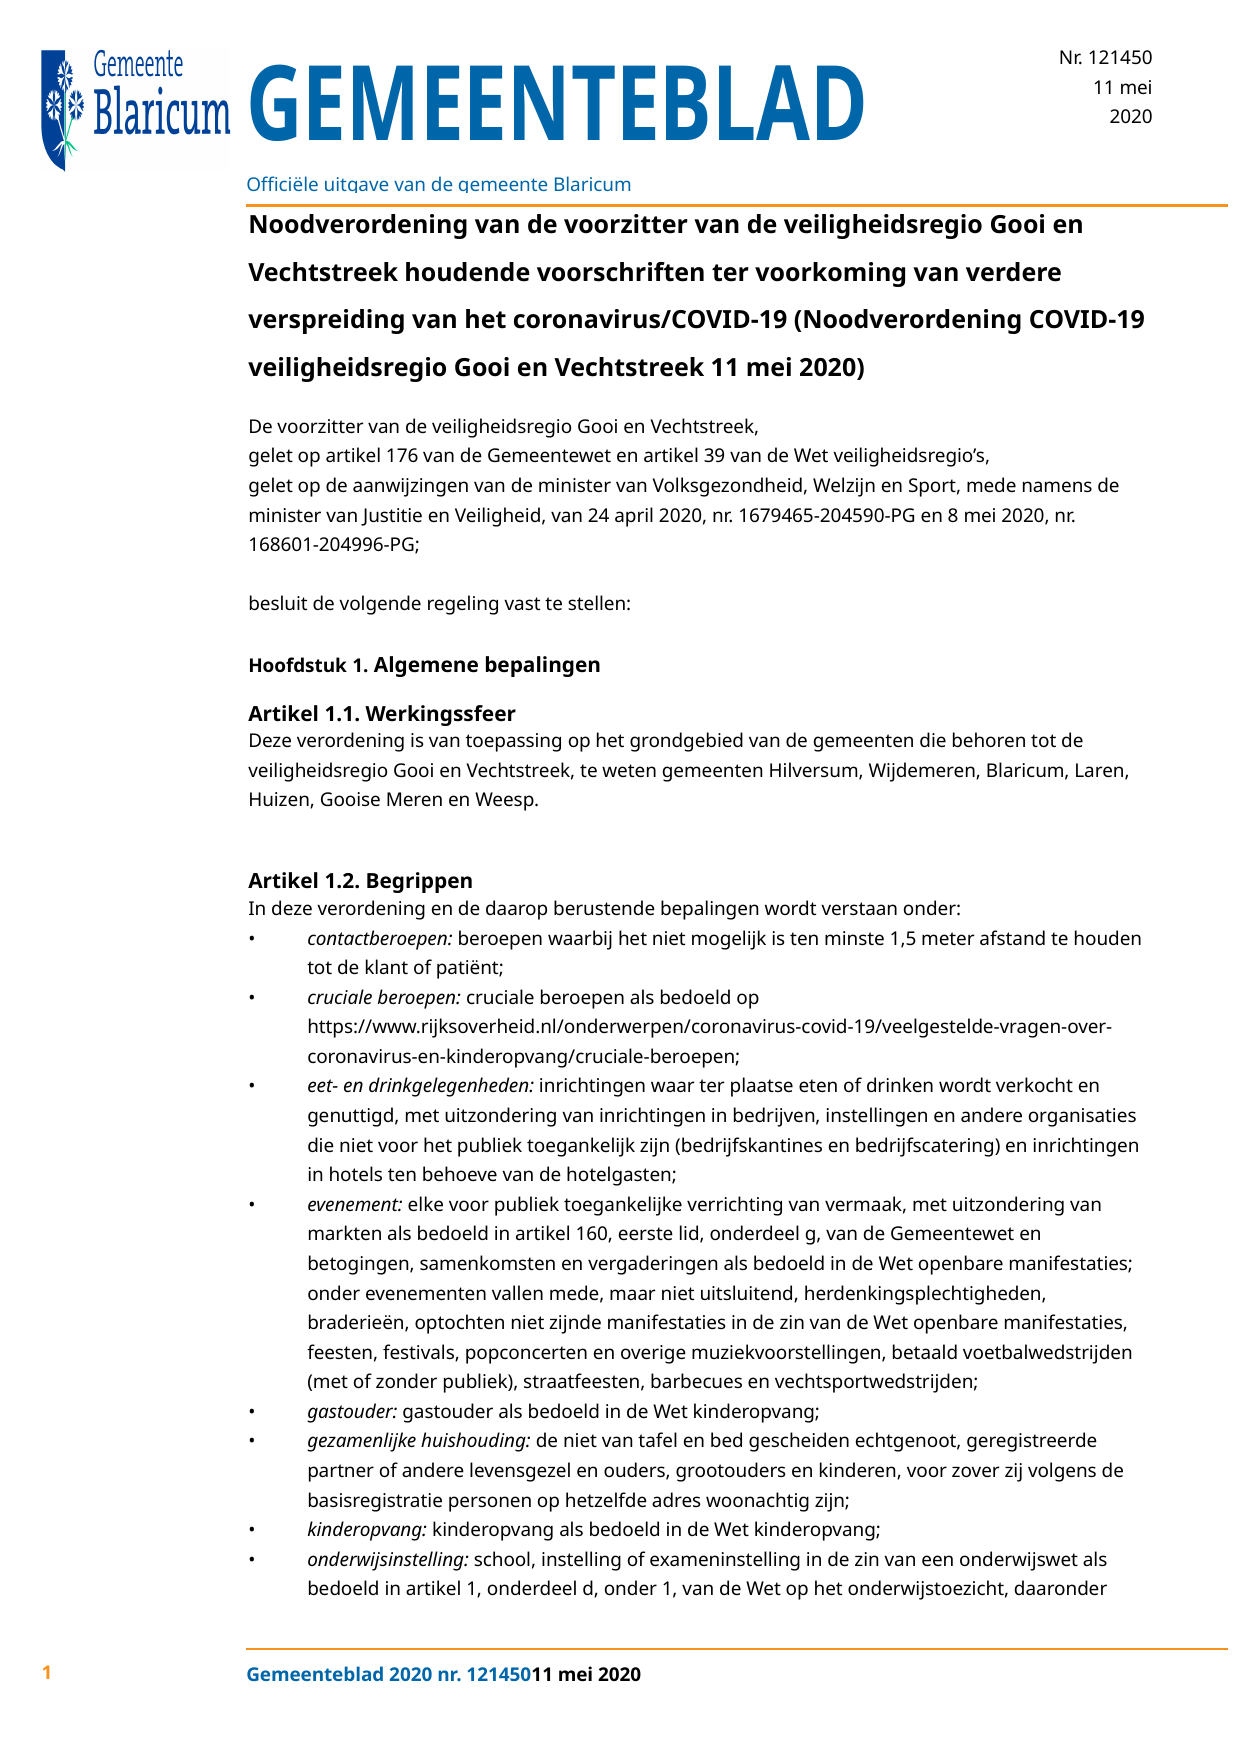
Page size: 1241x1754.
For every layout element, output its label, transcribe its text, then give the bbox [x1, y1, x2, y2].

text De voorzitter van de veiligheidsregio Gooi en Vechtstreek, [248, 413, 1152, 439]
text Artikel 1.2. Begrippen [248, 867, 1152, 895]
text In deze verordening en de daarop berustende bepalingen wordt verstaan onder: [248, 895, 1152, 921]
text gelet op de aanwijzingen van de minister van Volksgezondheid, Welzijn en Sport, mede namens de minister van Justitie en Veiligheid, van 24 april 2020, nr. 1679465-204590-PG en 8 mei 2020, nr. 168601-204996-PG; [248, 472, 1152, 557]
text Artikel 1.1. Werkingssfeer [248, 699, 1152, 727]
list contactberoepen: beroepen waarbij het niet mogelijk is ten minste 1,5 meter afstand te houden tot de klant of patiënt; [248, 925, 1152, 980]
list onderwijsinstelling: school, instelling of exameninstelling in de zin van een onderwijswet als bedoeld in artikel 1, onderdeel d, onder 1, van de Wet op het onderwijstoezicht, daaronder [248, 1546, 1152, 1601]
text besluit de volgende regeling vast te stellen: [248, 591, 1152, 616]
list eet- en drinkgelegenheden: inrichtingen waar ter plaatse eten of drinken wordt verkocht en genuttigd, met uitzondering van inrichtingen in bedrijven, instellingen en andere organisaties die niet voor het publiek toegankelijk zijn (bedrijfskantines en bedrijfscatering) en inrichtingen in hotels ten behoeve van de hotelgasten; [248, 1073, 1152, 1187]
text gelet op artikel 176 van de Gemeentewet en artikel 39 van de Wet veiligheidsregio’s, [248, 443, 1152, 468]
list gezamenlijke huishouding: de niet van tafel en bed gescheiden echtgenoot, geregistreerde partner of andere levensgezel en ouders, grootouders en kinderen, voor zover zij volgens de basisregistratie personen op hetzelfde adres woonachtig zijn; [248, 1428, 1152, 1512]
list cruciale beroepen: cruciale beroepen als bedoeld op https://www.rijksoverheid.nl/onderwerpen/coronavirus-covid-19/veelgestelde-vragen-over-coronavirus-en-kinderopvang/cruciale-beroepen; [248, 984, 1152, 1069]
text Hoofdstuk 1. Algemene bepalingen [248, 650, 1152, 678]
picture [41, 47, 231, 172]
list evenement: elke voor publiek toegankelijke verrichting van vermaak, met uitzondering van markten als bedoeld in artikel 160, eerste lid, onderdeel g, van de Gemeentewet en betogingen, samenkomsten en vergaderingen als bedoeld in de Wet openbare manifestaties; onder evenementen vallen mede, maar niet uitsluitend, herdenkingsplechtigheden, braderieën, optochten niet zijnde manifestaties in de zin van de Wet openbare manifestaties, feesten, festivals, popconcerten en overige muziekvoorstellingen, betaald voetbalwedstrijden (met of zonder publiek), straatfeesten, barbecues en vechtsportwedstrijden; [248, 1191, 1152, 1394]
list gastouder: gastouder als bedoeld in de Wet kinderopvang; [248, 1398, 1152, 1424]
text Deze verordening is van toepassing op het grondgebied van de gemeenten die behoren tot de veiligheidsregio Gooi en Vechtstreek, te weten gemeenten Hilversum, Wijdemeren, Blaricum, Laren, Huizen, Gooise Meren en Weesp. [248, 727, 1152, 812]
text Noodverordening van de voorzitter van de veiligheidsregio Gooi en Vechtstreek houdende voorschriften ter voorkoming van verdere verspreiding van het coronavirus/COVID-19 (Noodverordening COVID-19 veiligheidsregio Gooi en Vechtstreek 11 mei 2020) [248, 207, 1152, 384]
list kinderopvang: kinderopvang als bedoeld in de Wet kinderopvang; [248, 1516, 1152, 1542]
